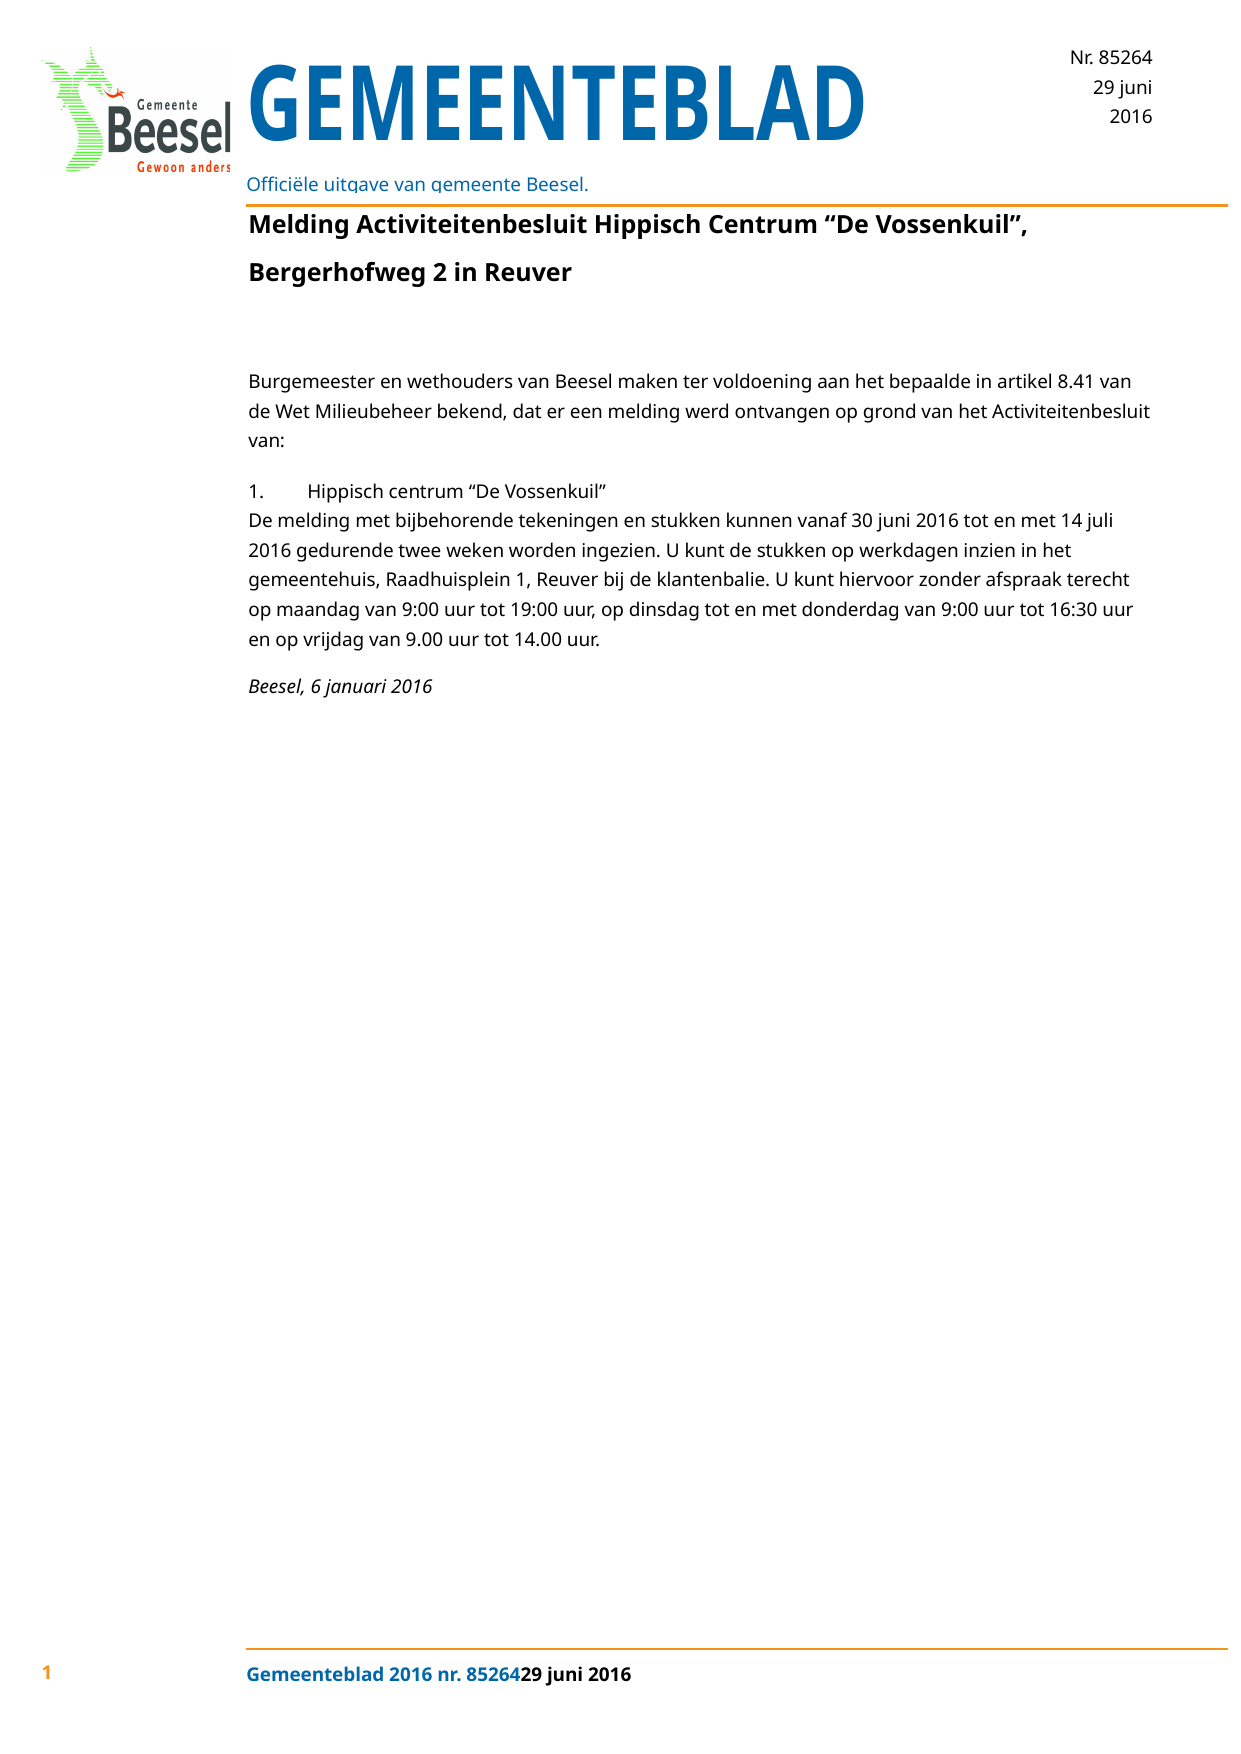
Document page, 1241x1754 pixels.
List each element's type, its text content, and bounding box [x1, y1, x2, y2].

text Melding Activiteitenbesluit Hippisch Centrum “De Vossenkuil”, Bergerhofweg 2 in Reuver [248, 207, 1152, 288]
list Hippisch centrum “De Vossenkuil” [248, 478, 1152, 504]
text Burgemeester en wethouders van Beesel maken ter voldoening aan het bepaalde in artikel 8.41 van de Wet Milieubeheer bekend, dat er een melding werd ontvangen op grond van het Activiteitenbesluit van: [248, 368, 1152, 453]
picture [41, 47, 231, 172]
text Beesel, 6 januari 2016 [248, 674, 1152, 699]
text De melding met bijbehorende tekeningen en stukken kunnen vanaf 30 juni 2016 tot en met 14 juli 2016 gedurende twee weken worden ingezien. U kunt de stukken op werkdagen inzien in het gemeentehuis, Raadhuisplein 1, Reuver bij de klantenbalie. U kunt hiervoor zonder afspraak terecht op maandag van 9:00 uur tot 19:00 uur, op dinsdag tot en met donderdag van 9:00 uur tot 16:30 uur en op vrijdag van 9.00 uur tot 14.00 uur. [248, 507, 1152, 652]
